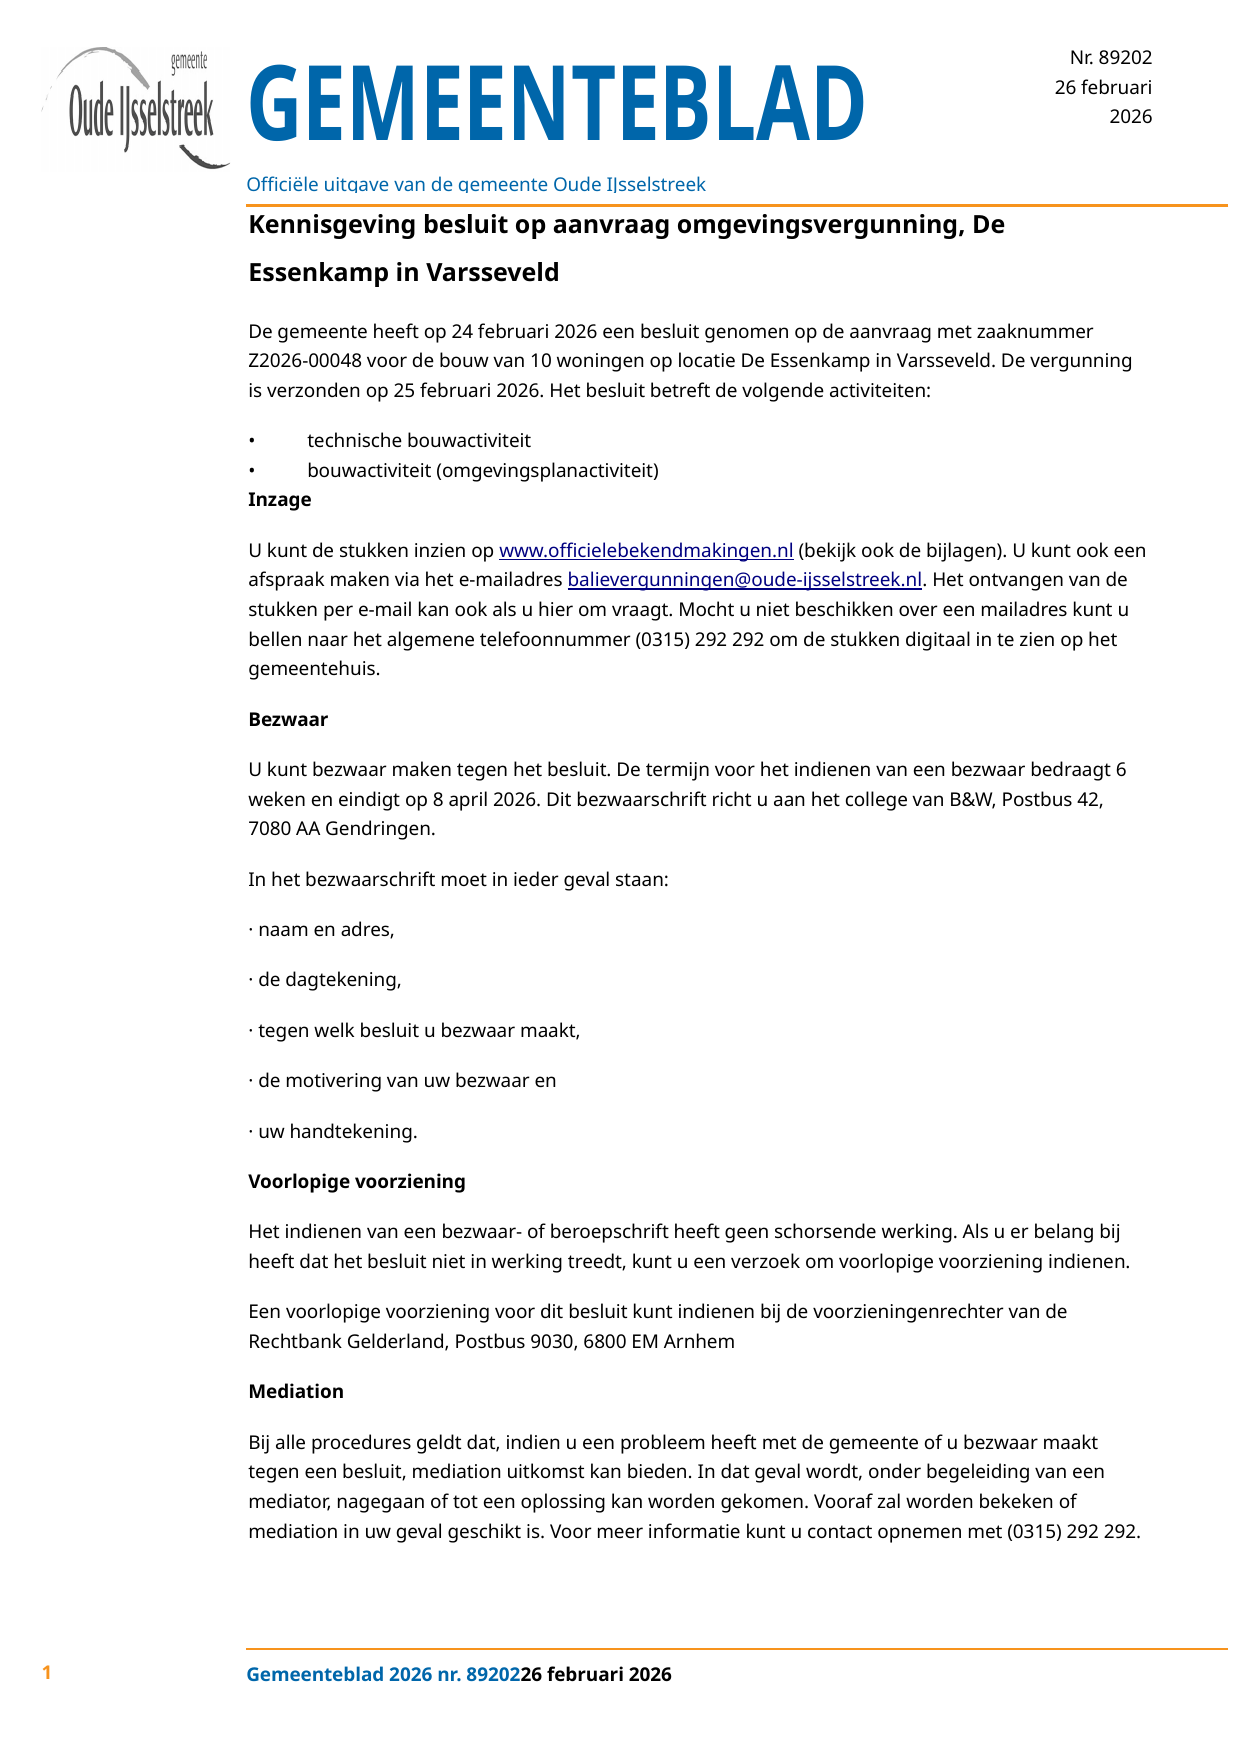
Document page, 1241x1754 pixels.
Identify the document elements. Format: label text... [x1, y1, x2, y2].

text U kunt de stukken inzien op www.officielebekendmakingen.nl (bekijk ook de bijlagen). U kunt ook een afspraak maken via het e-mailadres balievergunningen@oude-ijsselstreek.nl. Het ontvangen van de stukken per e-mail kan ook als u hier om vraagt. Mocht u niet beschikken over een mailadres kunt u bellen naar het algemene telefoonnummer (0315) 292 292 om de stukken digitaal in te zien op het gemeentehuis. [248, 537, 1152, 681]
text · naam en adres, [248, 916, 1152, 942]
text Het indienen van een bezwaar- of beroepschrift heeft geen schorsende werking. Als u er belang bij heeft dat het besluit niet in werking treedt, kunt u een verzoek om voorlopige voorziening indienen. [248, 1219, 1152, 1274]
text · de dagtekening, [248, 967, 1152, 992]
text In het bezwaarschrift moet in ieder geval staan: [248, 866, 1152, 892]
text Een voorlopige voorziening voor dit besluit kunt indienen bij de voorzieningenrechter van de Rechtbank Gelderland, Postbus 9030, 6800 EM Arnhem [248, 1299, 1152, 1354]
text Kennisgeving besluit op aanvraag omgevingsvergunning, De Essenkamp in Varsseveld [248, 207, 1152, 288]
text Bezwaar [248, 706, 1152, 732]
text U kunt bezwaar maken tegen het besluit. De termijn voor het indienen van een bezwaar bedraagt 6 weken en eindigt op 8 april 2026. Dit bezwaarschrift richt u aan het college van B&W, Postbus 42, 7080 AA Gendringen. [248, 756, 1152, 841]
text · uw handtekening. [248, 1118, 1152, 1144]
text Mediation [248, 1379, 1152, 1404]
list technische bouwactiviteit [248, 427, 1152, 453]
list bouwactiviteit (omgevingsplanactiviteit) [248, 457, 1152, 483]
text · tegen welk besluit u bezwaar maakt, [248, 1017, 1152, 1043]
text Inzage [248, 487, 1152, 512]
text · de motivering van uw bezwaar en [248, 1067, 1152, 1093]
text Bij alle procedures geldt dat, indien u een probleem heeft met de gemeente of u bezwaar maakt tegen een besluit, mediation uitkomst kan bieden. In dat geval wordt, onder begeleiding van een mediator, nagegaan of tot een oplossing kan worden gekomen. Vooraf zal worden bekeken of mediation in uw geval geschikt is. Voor meer informatie kunt u contact opnemen met (0315) 292 292. [248, 1429, 1152, 1544]
text De gemeente heeft op 24 februari 2026 een besluit genomen op de aanvraag met zaaknummer Z2026-00048 voor de bouw van 10 woningen op locatie De Essenkamp in Varsseveld. De vergunning is verzonden op 25 februari 2026. Het besluit betreft de volgende activiteiten: [248, 318, 1152, 403]
picture [41, 47, 231, 172]
text Voorlopige voorziening [248, 1168, 1152, 1194]
